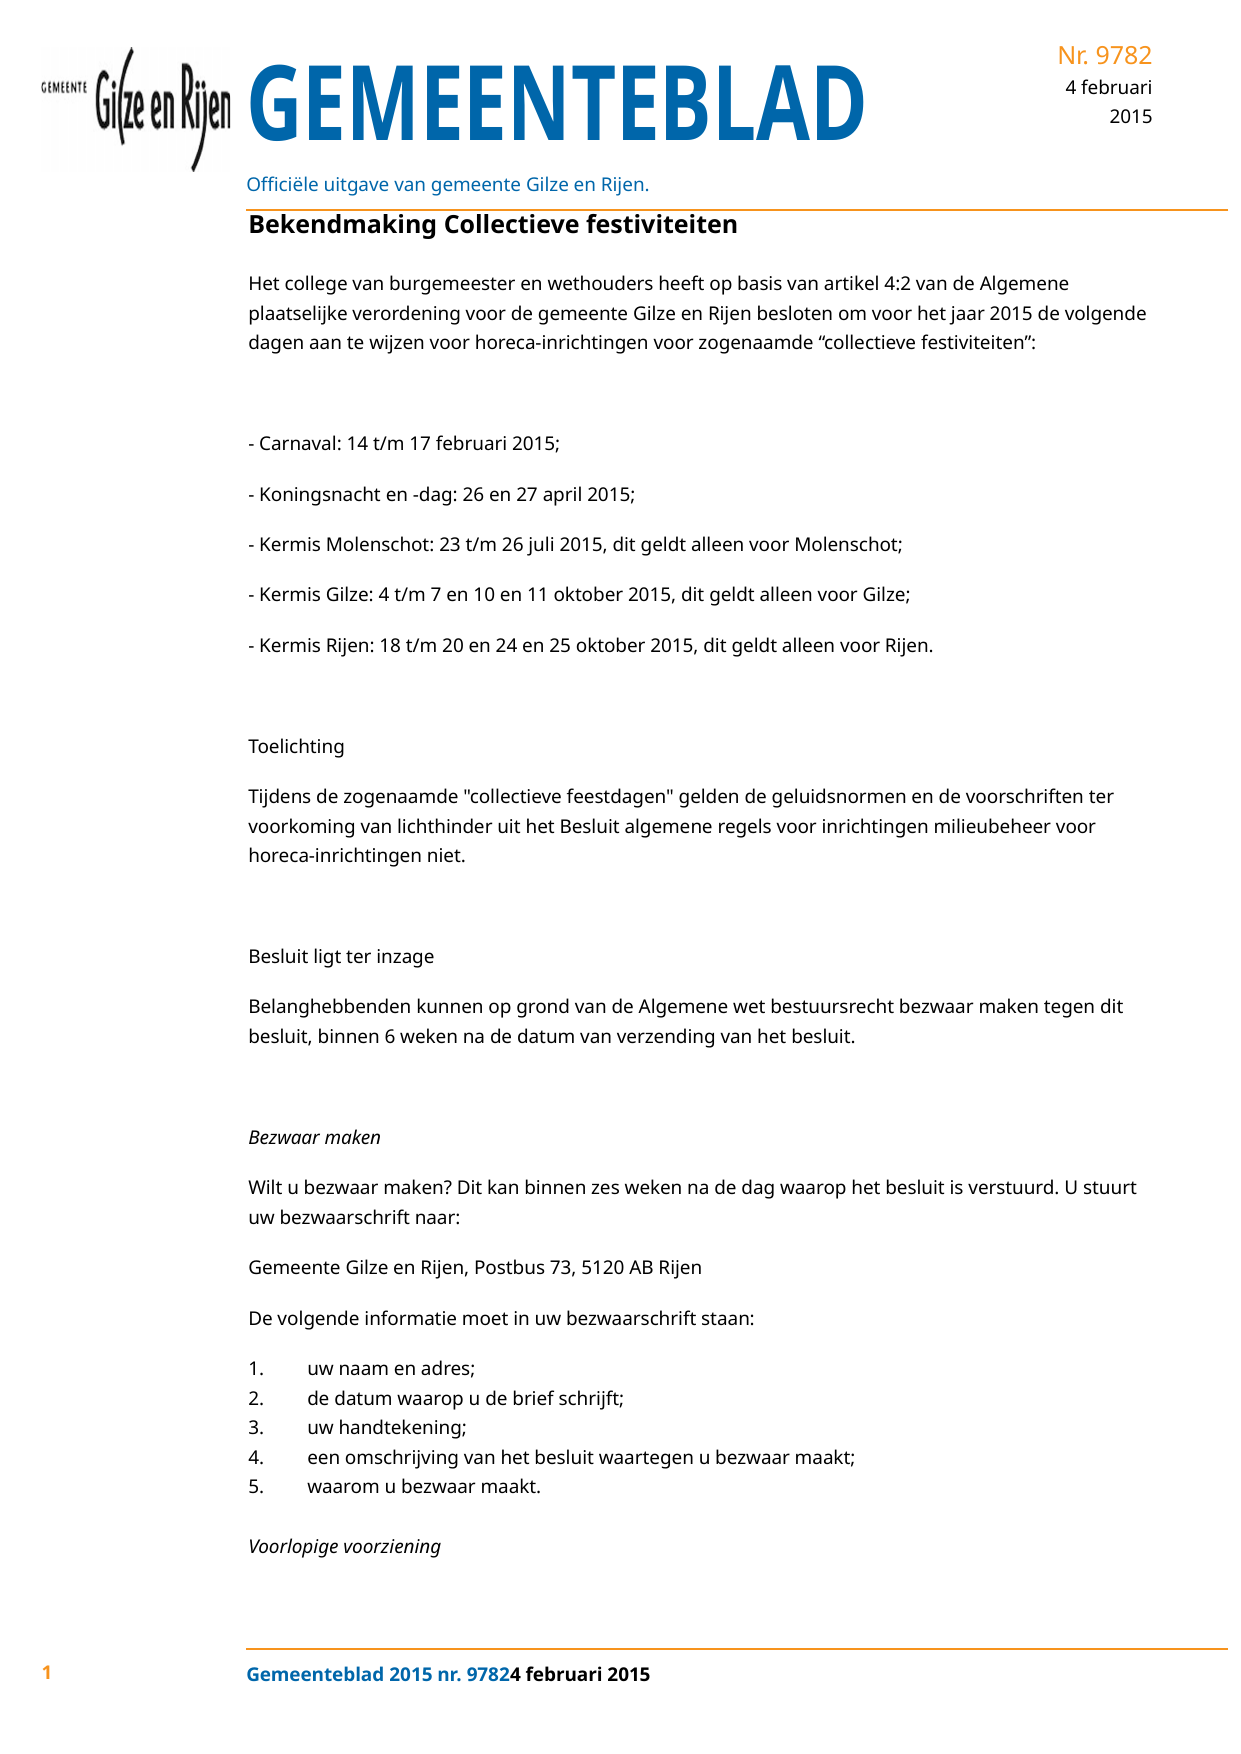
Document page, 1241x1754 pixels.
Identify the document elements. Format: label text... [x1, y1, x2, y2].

text Bezwaar maken [248, 1124, 1152, 1150]
list een omschrijving van het besluit waartegen u bezwaar maakt; [248, 1444, 1152, 1470]
text - Kermis Molenschot: 23 t/m 26 juli 2015, dit geldt alleen voor Molenschot; [248, 531, 1152, 557]
list de datum waarop u de brief schrijft; [248, 1385, 1152, 1411]
list waarom u bezwaar maakt. [248, 1474, 1152, 1499]
picture [41, 47, 231, 172]
text - Kermis Rijen: 18 t/m 20 en 24 en 25 oktober 2015, dit geldt alleen voor Rijen. [248, 632, 1152, 658]
text Het college van burgemeester en wethouders heeft op basis van artikel 4:2 van de Algemene plaatselijke verordening voor de gemeente Gilze en Rijen besloten om voor het jaar 2015 de volgende dagen aan te wijzen voor horeca-inrichtingen voor zogenaamde “collectieve festiviteiten”: [248, 270, 1152, 355]
text Gemeente Gilze en Rijen, Postbus 73, 5120 AB Rijen [248, 1254, 1152, 1280]
text Bekendmaking Collectieve festiviteiten [248, 211, 1152, 241]
text Voorlopige voorziening [248, 1533, 1152, 1558]
text De volgende informatie moet in uw bezwaarschrift staan: [248, 1305, 1152, 1331]
text Tijdens de zogenaamde "collectieve feestdagen" gelden de geluidsnormen en de voorschriften ter voorkoming van lichthinder uit het Besluit algemene regels voor inrichtingen milieubeheer voor horeca-inrichtingen niet. [248, 783, 1152, 868]
text - Carnaval: 14 t/m 17 februari 2015; [248, 430, 1152, 456]
text Besluit ligt ter inzage [248, 943, 1152, 969]
list uw naam en adres; [248, 1355, 1152, 1381]
text Belanghebbenden kunnen op grond van de Algemene wet bestuursrecht bezwaar maken tegen dit besluit, binnen 6 weken na de datum van verzending van het besluit. [248, 994, 1152, 1049]
text Wilt u bezwaar maken? Dit kan binnen zes weken na de dag waarop het besluit is verstuurd. U stuurt uw bezwaarschrift naar: [248, 1174, 1152, 1230]
list uw handtekening; [248, 1414, 1152, 1440]
text Toelichting [248, 733, 1152, 758]
text - Koningsnacht en -dag: 26 en 27 april 2015; [248, 481, 1152, 506]
text - Kermis Gilze: 4 t/m 7 en 10 en 11 oktober 2015, dit geldt alleen voor Gilze; [248, 582, 1152, 607]
